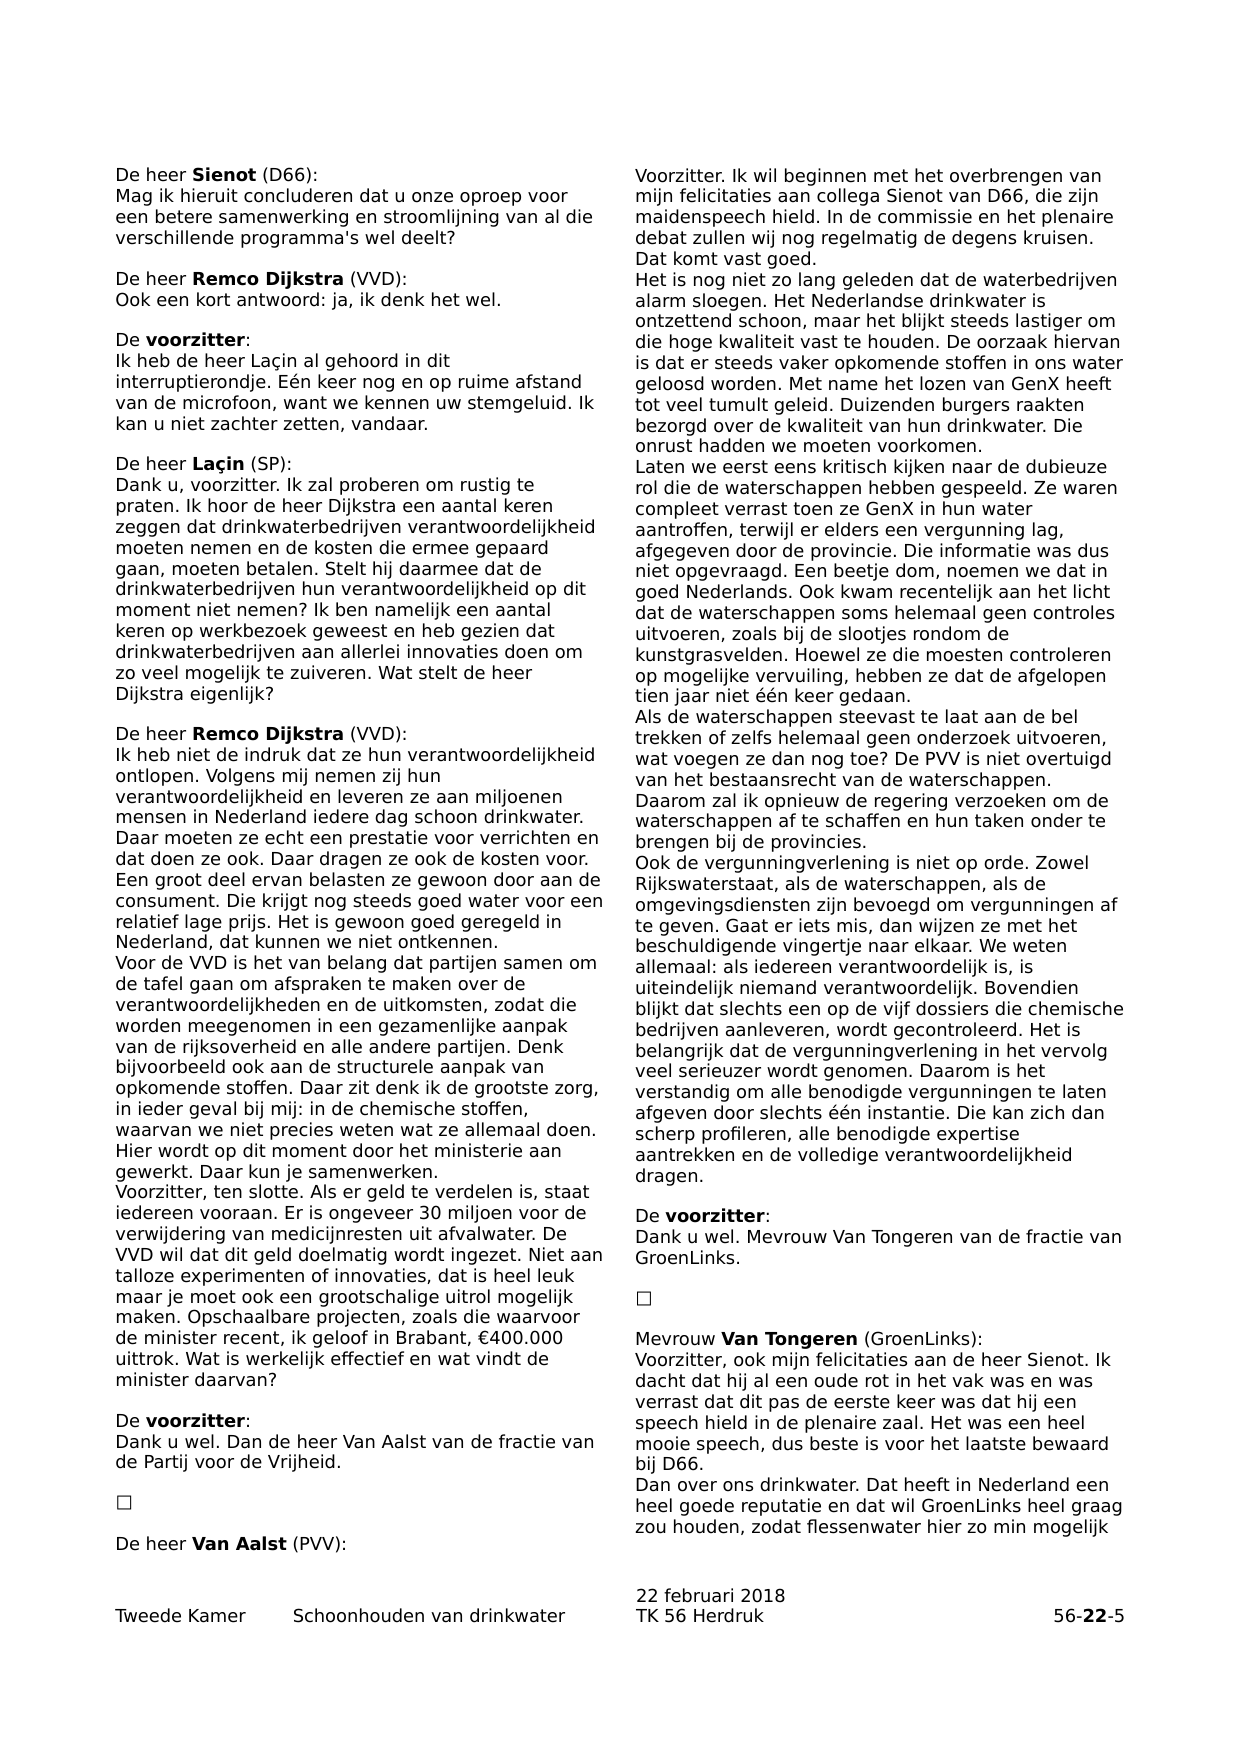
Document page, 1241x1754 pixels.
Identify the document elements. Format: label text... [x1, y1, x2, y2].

text Ik heb niet de indruk dat ze hun verantwoordelijkheid ontlopen. Volgens mij nemen zij hun verantwoordelijkheid en leveren ze aan miljoenen mensen in Nederland iedere dag schoon drinkwater. Daar moeten ze echt een prestatie voor verrichten en dat doen ze ook. Daar dragen ze ook de kosten voor. Een groot deel ervan belasten ze gewoon door aan de consument. Die krijgt nog steeds goed water voor een relatief lage prijs. Het is gewoon goed geregeld in Nederland, dat kunnen we niet ontkennen. [115, 745, 605, 953]
text Voorzitter, ten slotte. Als er geld te verdelen is, staat iedereen vooraan. Er is ongeveer 30 miljoen voor de verwijdering van medicijnresten uit afvalwater. De VVD wil dat dit geld doelmatig wordt ingezet. Niet aan talloze experimenten of innovaties, dat is heel leuk maar je moet ook een grootschalige uitrol mogelijk maken. Opschaalbare projecten, zoals die waarvoor de minister recent, ik geloof in Brabant, €400.000 uittrok. Wat is werkelijk effectief en wat vindt de minister daarvan? [115, 1182, 605, 1391]
text Voorzitter. Ik wil beginnen met het overbrengen van mijn felicitaties aan collega Sienot van D66, die zijn maidenspeech hield. In de commissie en het plenaire debat zullen wij nog regelmatig de degens kruisen. Dat komt vast goed. [635, 165, 1125, 269]
text De heer Remco Dijkstra (VVD): [115, 268, 605, 289]
text De heer Sienot (D66): [115, 165, 605, 186]
text Dan over ons drinkwater. Dat heeft in Nederland een heel goede reputatie en dat wil GroenLinks heel graag zou houden, zodat flessenwater hier zo min mogelijk [635, 1475, 1125, 1537]
text Als de waterschappen steevast te laat aan de bel trekken of zelfs helemaal geen onderzoek uitvoeren, wat voegen ze dan nog toe? De PVV is niet overtuigd van het bestaansrecht van de waterschappen. Daarom zal ik opnieuw de regering verzoeken om de waterschappen af te schaffen en hun taken onder te brengen bij de provincies. [635, 707, 1125, 853]
text Het is nog niet zo lang geleden dat de waterbedrijven alarm sloegen. Het Nederlandse drinkwater is ontzettend schoon, maar het blijkt steeds lastiger om die hoge kwaliteit vast te houden. De oorzaak hiervan is dat er steeds vaker opkomende stoffen in ons water geloosd worden. Met name het lozen van GenX heeft tot veel tumult geleid. Duizenden burgers raakten bezorgd over de kwaliteit van hun drinkwater. Die onrust hadden we moeten voorkomen. [635, 269, 1125, 457]
text Dank u wel. Dan de heer Van Aalst van de fractie van de Partij voor de Vrijheid. [115, 1431, 605, 1473]
text De voorzitter: [115, 1411, 605, 1431]
text De voorzitter: [635, 1206, 1125, 1227]
text Ook een kort antwoord: ja, ik denk het wel. [115, 289, 605, 310]
text Mag ik hieruit concluderen dat u onze oproep voor een betere samenwerking en stroomlijning van al die verschillende programma's wel deelt? [115, 186, 605, 248]
text Ik heb de heer Laçin al gehoord in dit interruptierondje. Eén keer nog en op ruime afstand van de microfoon, want we kennen uw stemgeluid. Ik kan u niet zachter zetten, vandaar. [115, 351, 605, 434]
text Laten we eerst eens kritisch kijken naar de dubieuze rol die de waterschappen hebben gespeeld. Ze waren compleet verrast toen ze GenX in hun water aantroffen, terwijl er elders een vergunning lag, afgegeven door de provincie. Die informatie was dus niet opgevraagd. Een beetje dom, noemen we dat in goed Nederlands. Ook kwam recentelijk aan het licht dat de waterschappen soms helemaal geen controles uitvoeren, zoals bij de slootjes rondom de kunstgrasvelden. Hoewel ze die moesten controleren op mogelijke vervuiling, hebben ze dat de afgelopen tien jaar niet één keer gedaan. [635, 457, 1125, 707]
text Voor de VVD is het van belang dat partijen samen om de tafel gaan om afspraken te maken over de verantwoordelijkheden en de uitkomsten, zodat die worden meegenomen in een gezamenlijke aanpak van de rijksoverheid en alle andere partijen. Denk bijvoorbeeld ook aan de structurele aanpak van opkomende stoffen. Daar zit denk ik de grootste zorg, in ieder geval bij mij: in de chemische stoffen, waarvan we niet precies weten wat ze allemaal doen. Hier wordt op dit moment door het ministerie aan gewerkt. Daar kun je samenwerken. [115, 953, 605, 1182]
text De heer Laçin (SP): [115, 454, 605, 475]
text Dank u, voorzitter. Ik zal proberen om rustig te praten. Ik hoor de heer Dijkstra een aantal keren zeggen dat drinkwaterbedrijven verantwoordelijkheid moeten nemen en de kosten die ermee gepaard gaan, moeten betalen. Stelt hij daarmee dat de drinkwaterbedrijven hun verantwoordelijkheid op dit moment niet nemen? Ik ben namelijk een aantal keren op werkbezoek geweest en heb gezien dat drinkwaterbedrijven aan allerlei innovaties doen om zo veel mogelijk te zuiveren. Wat stelt de heer Dijkstra eigenlijk? [115, 475, 605, 704]
text Mevrouw Van Tongeren (GroenLinks): [635, 1329, 1125, 1350]
text Voorzitter, ook mijn felicitaties aan de heer Sienot. Ik dacht dat hij al een oude rot in het vak was en was verrast dat dit pas de eerste keer was dat hij een speech hield in de plenaire zaal. Het was een heel mooie speech, dus beste is voor het laatste bewaard bij D66. [635, 1350, 1125, 1475]
text De heer Remco Dijkstra (VVD): [115, 724, 605, 745]
text ⬜ [635, 1288, 1125, 1309]
text Ook de vergunningverlening is niet op orde. Zowel Rijkswaterstaat, als de waterschappen, als de omgevingsdiensten zijn bevoegd om vergunningen af te geven. Gaat er iets mis, dan wijzen ze met het beschuldigende vingertje naar elkaar. We weten allemaal: als iedereen verantwoordelijk is, is uiteindelijk niemand verantwoordelijk. Bovendien blijkt dat slechts een op de vijf dossiers die chemische bedrijven aanleveren, wordt gecontroleerd. Het is belangrijk dat de vergunningverlening in het vervolg veel serieuzer wordt genomen. Daarom is het verstandig om alle benodigde vergunningen te laten afgeven door slechts één instantie. Die kan zich dan scherp profileren, alle benodigde expertise aantrekken en de volledige verantwoordelijkheid dragen. [635, 853, 1125, 1186]
text ⬜ [115, 1493, 605, 1514]
text De heer Van Aalst (PVV): [115, 1534, 605, 1554]
text De voorzitter: [115, 330, 605, 351]
text Dank u wel. Mevrouw Van Tongeren van de fractie van GroenLinks. [635, 1227, 1125, 1268]
